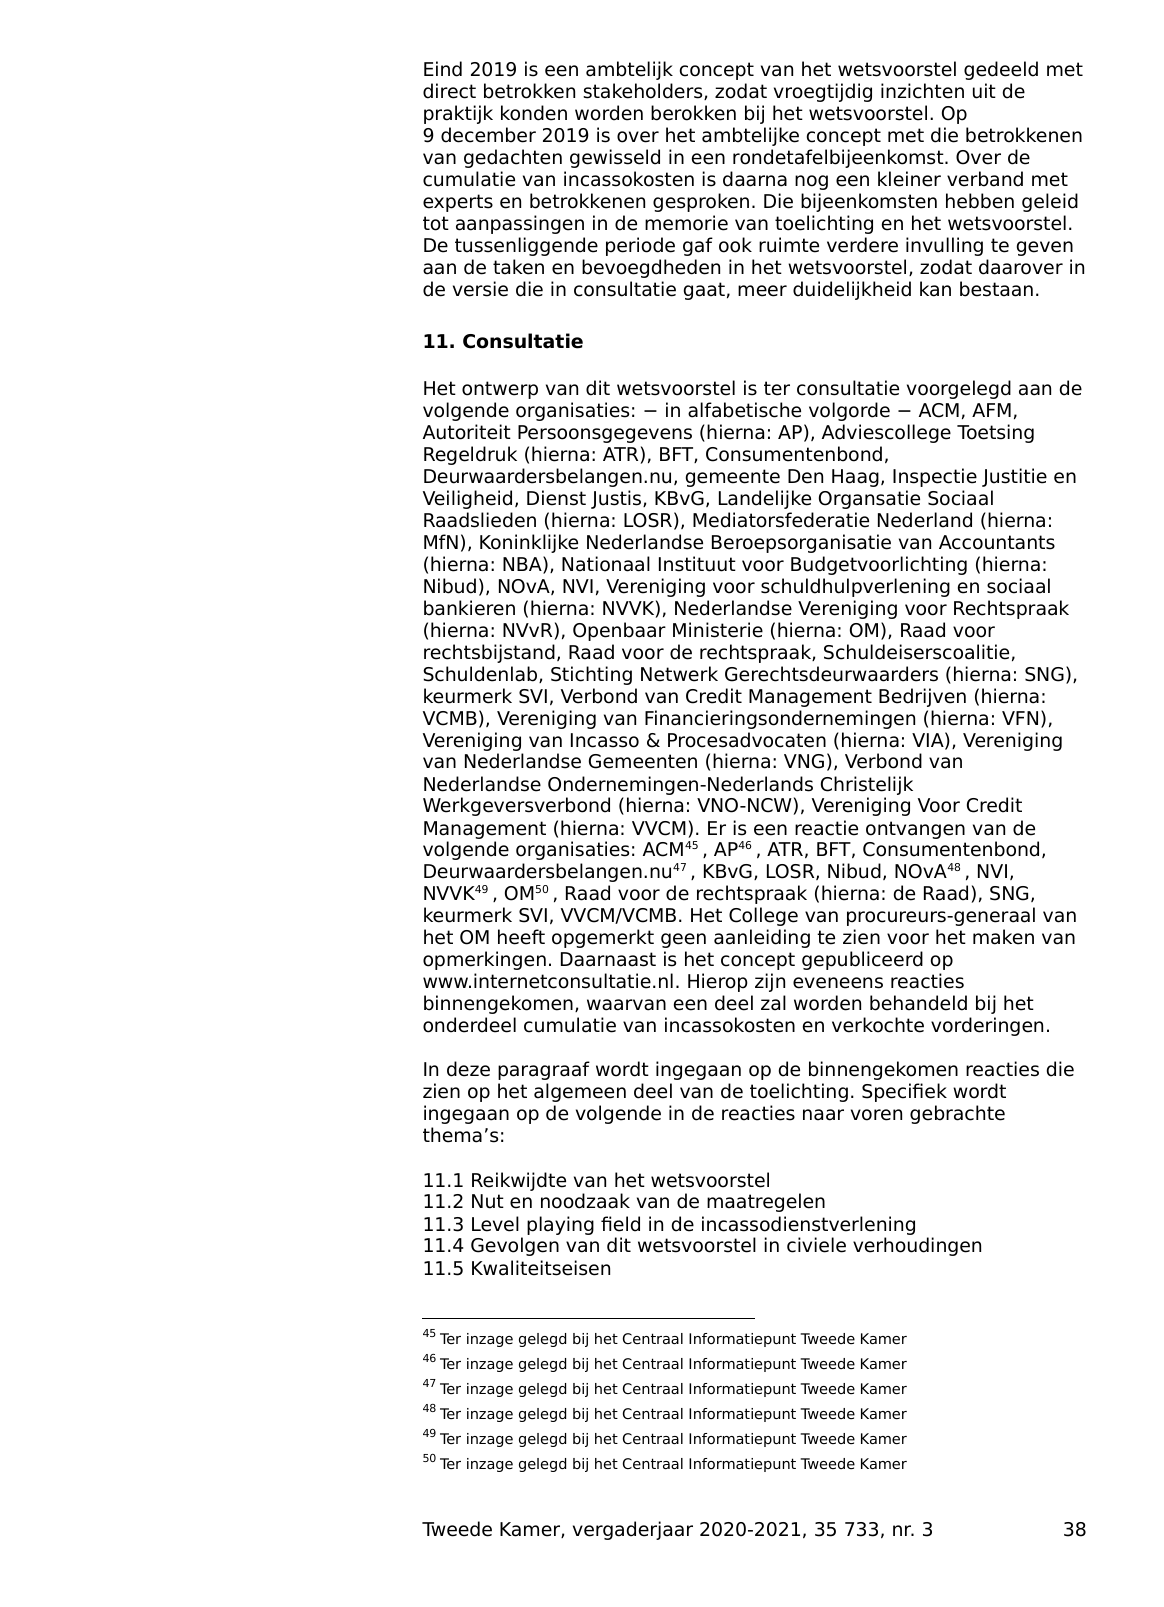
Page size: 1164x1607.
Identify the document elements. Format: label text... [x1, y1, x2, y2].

text Ter inzage gelegd bij het Centraal Informatiepunt Tweede Kamer [422, 1327, 1087, 1349]
text Ter inzage gelegd bij het Centraal Informatiepunt Tweede Kamer [422, 1452, 1087, 1474]
text In deze paragraaf wordt ingegaan op de binnengekomen reacties die zien op het algemeen deel van de toelichting. Specifiek wordt ingegaan op de volgende in de reacties naar voren gebrachte thema’s: [422, 1059, 1087, 1147]
text Eind 2019 is een ambtelijk concept van het wetsvoorstel gedeeld met direct betrokken stakeholders, zodat vroegtijdig inzichten uit de praktijk konden worden berokken bij het wetsvoorstel. Op 9 december 2019 is over het ambtelijke concept met die betrokkenen van gedachten gewisseld in een rondetafelbijeenkomst. Over de cumulatie van incassokosten is daarna nog een kleiner verband met experts en betrokkenen gesproken. Die bijeenkomsten hebben geleid tot aanpassingen in de memorie van toelichting en het wetsvoorstel. De tussenliggende periode gaf ook ruimte verdere invulling te geven aan de taken en bevoegdheden in het wetsvoorstel, zodat daarover in de versie die in consultatie gaat, meer duidelijkheid kan bestaan. [422, 59, 1087, 301]
text 11.2 Nut en noodzaak van de maatregelen [422, 1191, 1087, 1213]
text Ter inzage gelegd bij het Centraal Informatiepunt Tweede Kamer [422, 1402, 1087, 1424]
text 11.5 Kwaliteitseisen [422, 1257, 1087, 1279]
text 11.4 Gevolgen van dit wetsvoorstel in civiele verhoudingen [422, 1235, 1087, 1257]
text Ter inzage gelegd bij het Centraal Informatiepunt Tweede Kamer [422, 1352, 1087, 1374]
subtitle 11. Consultatie [422, 331, 1087, 353]
text Ter inzage gelegd bij het Centraal Informatiepunt Tweede Kamer [422, 1427, 1087, 1449]
text Ter inzage gelegd bij het Centraal Informatiepunt Tweede Kamer [422, 1377, 1087, 1399]
text 11.1 Reikwijdte van het wetsvoorstel [422, 1169, 1087, 1191]
text 11.3 Level playing field in de incassodienstverlening [422, 1213, 1087, 1235]
text Het ontwerp van dit wetsvoorstel is ter consultatie voorgelegd aan de volgende organisaties: − in alfabetische volgorde − ACM, AFM, Autoriteit Persoonsgegevens (hierna: AP), Adviescollege Toetsing Regeldruk (hierna: ATR), BFT, Consumentenbond, Deurwaardersbelangen.nu, gemeente Den Haag, Inspectie Justitie en Veiligheid, Dienst Justis, KBvG, Landelijke Organsatie Sociaal Raadslieden (hierna: LOSR), Mediatorsfederatie Nederland (hierna: MfN), Koninklijke Nederlandse Beroepsorganisatie van Accountants (hierna: NBA), Nationaal Instituut voor Budgetvoorlichting (hierna: Nibud), NOvA, NVI, Vereniging voor schuldhulpverlening en sociaal bankieren (hierna: NVVK), Nederlandse Vereniging voor Rechtspraak (hierna: NVvR), Openbaar Ministerie (hierna: OM), Raad voor rechtsbijstand, Raad voor de rechtspraak, Schuldeiserscoalitie, Schuldenlab, Stichting Netwerk Gerechtsdeurwaarders (hierna: SNG), keurmerk SVI, Verbond van Credit Management Bedrijven (hierna: VCMB), Vereniging van Financieringsondernemingen (hierna: VFN), Vereniging van Incasso & Procesadvocaten (hierna: VIA), Vereniging van Nederlandse Gemeenten (hierna: VNG), Verbond van Nederlandse Ondernemingen-Nederlands Christelijk Werkgeversverbond (hierna: VNO-NCW), Vereniging Voor Credit Management (hierna: VVCM). Er is een reactie ontvangen van de volgende organisaties: ACM, AP, ATR, BFT, Consumentenbond, Deurwaardersbelangen.nu, KBvG, LOSR, Nibud, NOvA, NVI, NVVK, OM, Raad voor de rechtspraak (hierna: de Raad), SNG, keurmerk SVI, VVCM/VCMB. Het College van procureurs-generaal van het OM heeft opgemerkt geen aanleiding te zien voor het maken van opmerkingen. Daarnaast is het concept gepubliceerd op www.internetconsultatie.nl. Hierop zijn eveneens reacties binnengekomen, waarvan een deel zal worden behandeld bij het onderdeel cumulatie van incassokosten en verkochte vorderingen. [422, 378, 1087, 1037]
